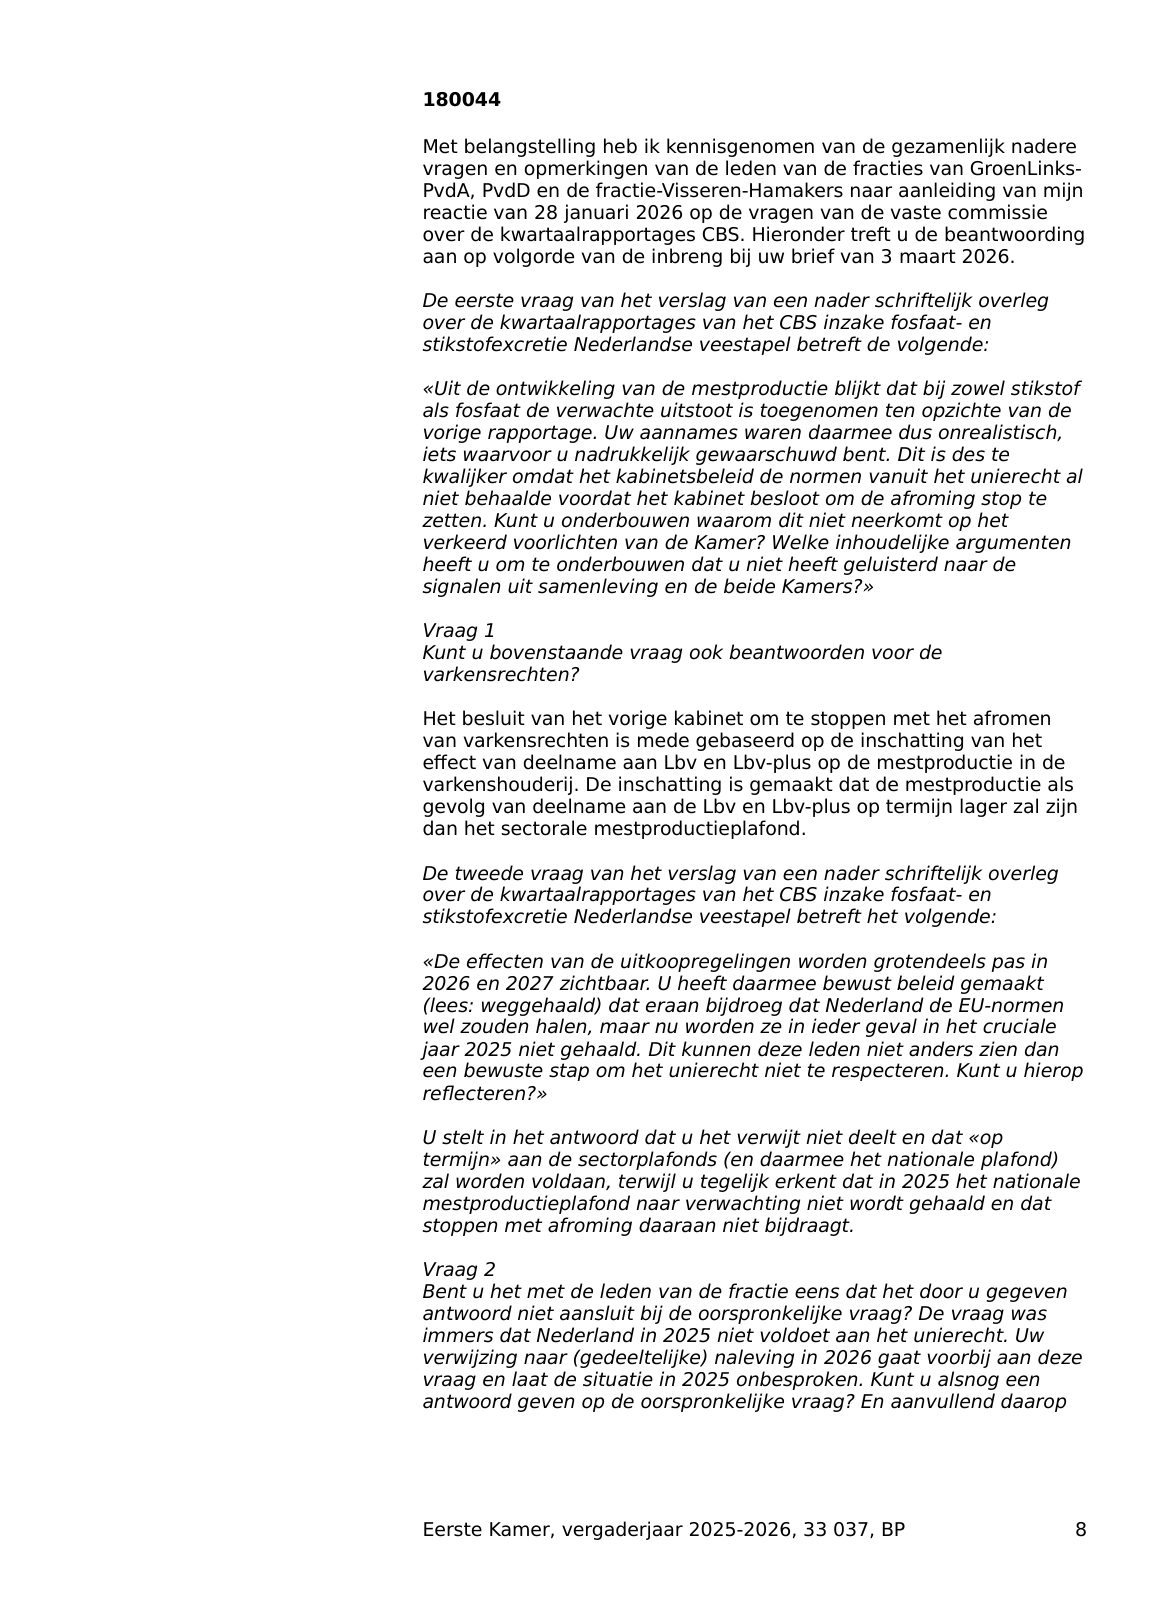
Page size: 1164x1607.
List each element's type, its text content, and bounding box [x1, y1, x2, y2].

text Vraag 1 [422, 620, 1087, 642]
text Kunt u bovenstaande vraag ook beantwoorden voor de varkensrechten? [422, 642, 1087, 686]
text «Uit de ontwikkeling van de mestproductie blijkt dat bij zowel stikstof als fosfaat de verwachte uitstoot is toegenomen ten opzichte van de vorige rapportage. Uw aannames waren daarmee dus onrealistisch, iets waarvoor u nadrukkelijk gewaarschuwd bent. Dit is des te kwalijker omdat het kabinetsbeleid de normen vanuit het unierecht al niet behaalde voordat het kabinet besloot om de afroming stop te zetten. Kunt u onderbouwen waarom dit niet neerkomt op het verkeerd voorlichten van de Kamer? Welke inhoudelijke argumenten heeft u om te onderbouwen dat u niet heeft geluisterd naar de signalen uit samenleving en de beide Kamers?» [422, 378, 1087, 598]
text De eerste vraag van het verslag van een nader schriftelijk overleg over de kwartaalrapportages van het CBS inzake fosfaat- en stikstofexcretie Nederlandse veestapel betreft de volgende: [422, 290, 1087, 356]
text Bent u het met de leden van de fractie eens dat het door u gegeven antwoord niet aansluit bij de oorspronkelijke vraag? De vraag was immers dat Nederland in 2025 niet voldoet aan het unierecht. Uw verwijzing naar (gedeeltelijke) naleving in 2026 gaat voorbij aan deze vraag en laat de situatie in 2025 onbesproken. Kunt u alsnog een antwoord geven op de oorspronkelijke vraag? En aanvullend daarop [422, 1281, 1087, 1412]
text Met belangstelling heb ik kennisgenomen van de gezamenlijk nadere vragen en opmerkingen van de leden van de fracties van GroenLinks-PvdA, PvdD en de fractie-Visseren-Hamakers naar aanleiding van mijn reactie van 28 januari 2026 op de vragen van de vaste commissie over de kwartaalrapportages CBS. Hieronder treft u de beantwoording aan op volgorde van de inbreng bij uw brief van 3 maart 2026. [422, 136, 1087, 268]
subtitle 180044 [422, 89, 1087, 111]
text «De effecten van de uitkoopregelingen worden grotendeels pas in 2026 en 2027 zichtbaar. U heeft daarmee bewust beleid gemaakt (lees: weggehaald) dat eraan bijdroeg dat Nederland de EU-normen wel zouden halen, maar nu worden ze in ieder geval in het cruciale jaar 2025 niet gehaald. Dit kunnen deze leden niet anders zien dan een bewuste stap om het unierecht niet te respecteren. Kunt u hierop reflecteren?» [422, 951, 1087, 1104]
text Het besluit van het vorige kabinet om te stoppen met het afromen van varkensrechten is mede gebaseerd op de inschatting van het effect van deelname aan Lbv en Lbv-plus op de mestproductie in de varkenshouderij. De inschatting is gemaakt dat de mestproductie als gevolg van deelname aan de Lbv en Lbv-plus op termijn lager zal zijn dan het sectorale mestproductieplafond. [422, 708, 1087, 840]
text Vraag 2 [422, 1259, 1087, 1281]
text U stelt in het antwoord dat u het verwijt niet deelt en dat «op termijn» aan de sectorplafonds (en daarmee het nationale plafond) zal worden voldaan, terwijl u tegelijk erkent dat in 2025 het nationale mestproductieplafond naar verwachting niet wordt gehaald en dat stoppen met afroming daaraan niet bijdraagt. [422, 1127, 1087, 1236]
text De tweede vraag van het verslag van een nader schriftelijk overleg over de kwartaalrapportages van het CBS inzake fosfaat- en stikstofexcretie Nederlandse veestapel betreft het volgende: [422, 862, 1087, 928]
